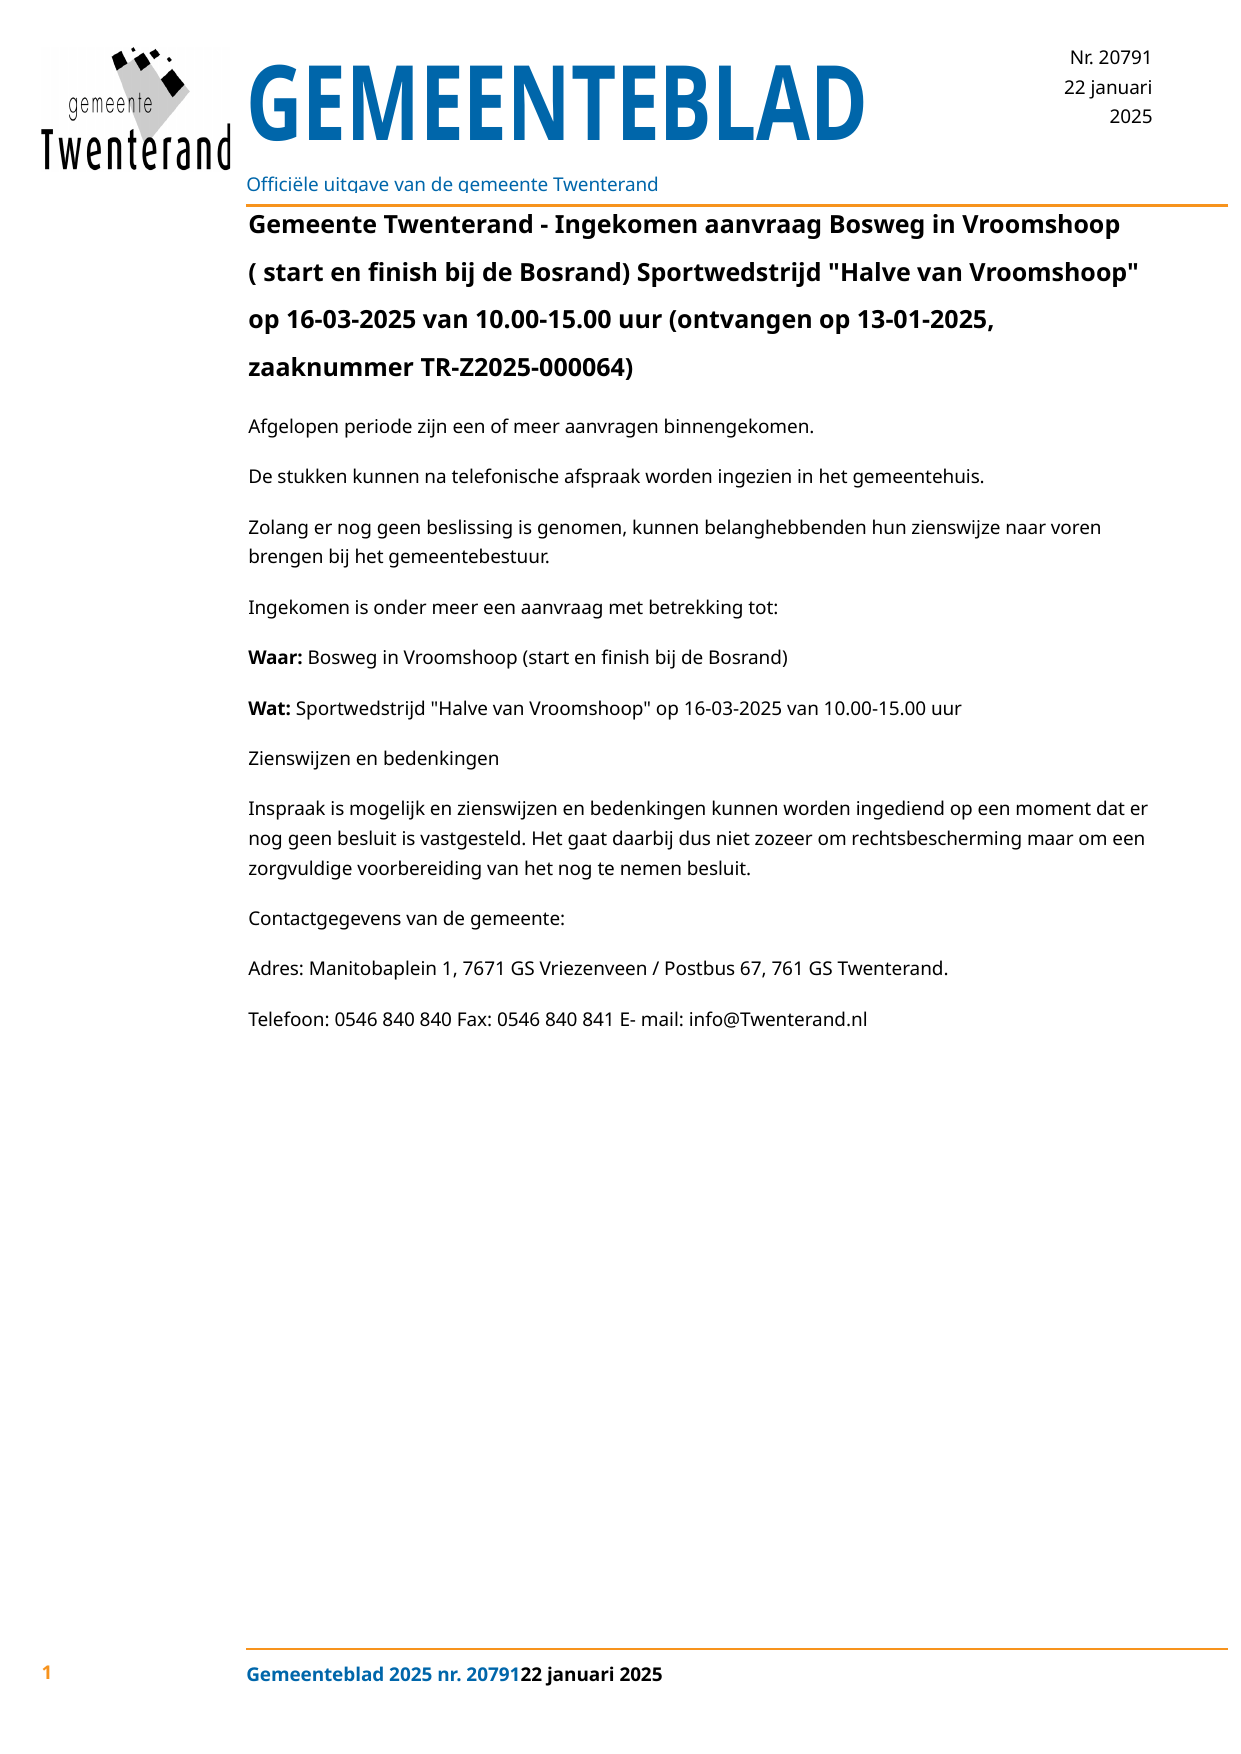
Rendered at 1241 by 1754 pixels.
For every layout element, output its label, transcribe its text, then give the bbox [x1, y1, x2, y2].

text Zienswijzen en bedenkingen [248, 745, 1152, 771]
text Waar: Bosweg in Vroomshoop (start en finish bij de Bosrand) [248, 644, 1152, 670]
text De stukken kunnen na telefonische afspraak worden ingezien in het gemeentehuis. [248, 463, 1152, 489]
text Ingekomen is onder meer een aanvraag met betrekking tot: [248, 594, 1152, 620]
text Telefoon: 0546 840 840 Fax: 0546 840 841 E- mail: info@Twenterand.nl [248, 1006, 1152, 1032]
text Gemeente Twenterand - Ingekomen aanvraag Bosweg in Vroomshoop ( start en finish bij de Bosrand) Sportwedstrijd "Halve van Vroomshoop" op 16-03-2025 van 10.00-15.00 uur (ontvangen op 13-01-2025, zaaknummer TR-Z2025-000064) [248, 207, 1152, 384]
text Wat: Sportwedstrijd "Halve van Vroomshoop" op 16-03-2025 van 10.00-15.00 uur [248, 695, 1152, 721]
text Contactgegevens van de gemeente: [248, 905, 1152, 931]
text Inspraak is mogelijk en zienswijzen en bedenkingen kunnen worden ingediend op een moment dat er nog geen besluit is vastgesteld. Het gaat daarbij dus niet zozeer om rechtsbescherming maar om een zorgvuldige voorbereiding van het nog te nemen besluit. [248, 796, 1152, 881]
text Afgelopen periode zijn een of meer aanvragen binnengekomen. [248, 413, 1152, 439]
text Adres: Manitobaplein 1, 7671 GS Vriezenveen / Postbus 67, 761 GS Twenterand. [248, 956, 1152, 981]
picture [41, 47, 231, 172]
text Zolang er nog geen beslissing is genomen, kunnen belanghebbenden hun zienswijze naar voren brengen bij het gemeentebestuur. [248, 514, 1152, 569]
